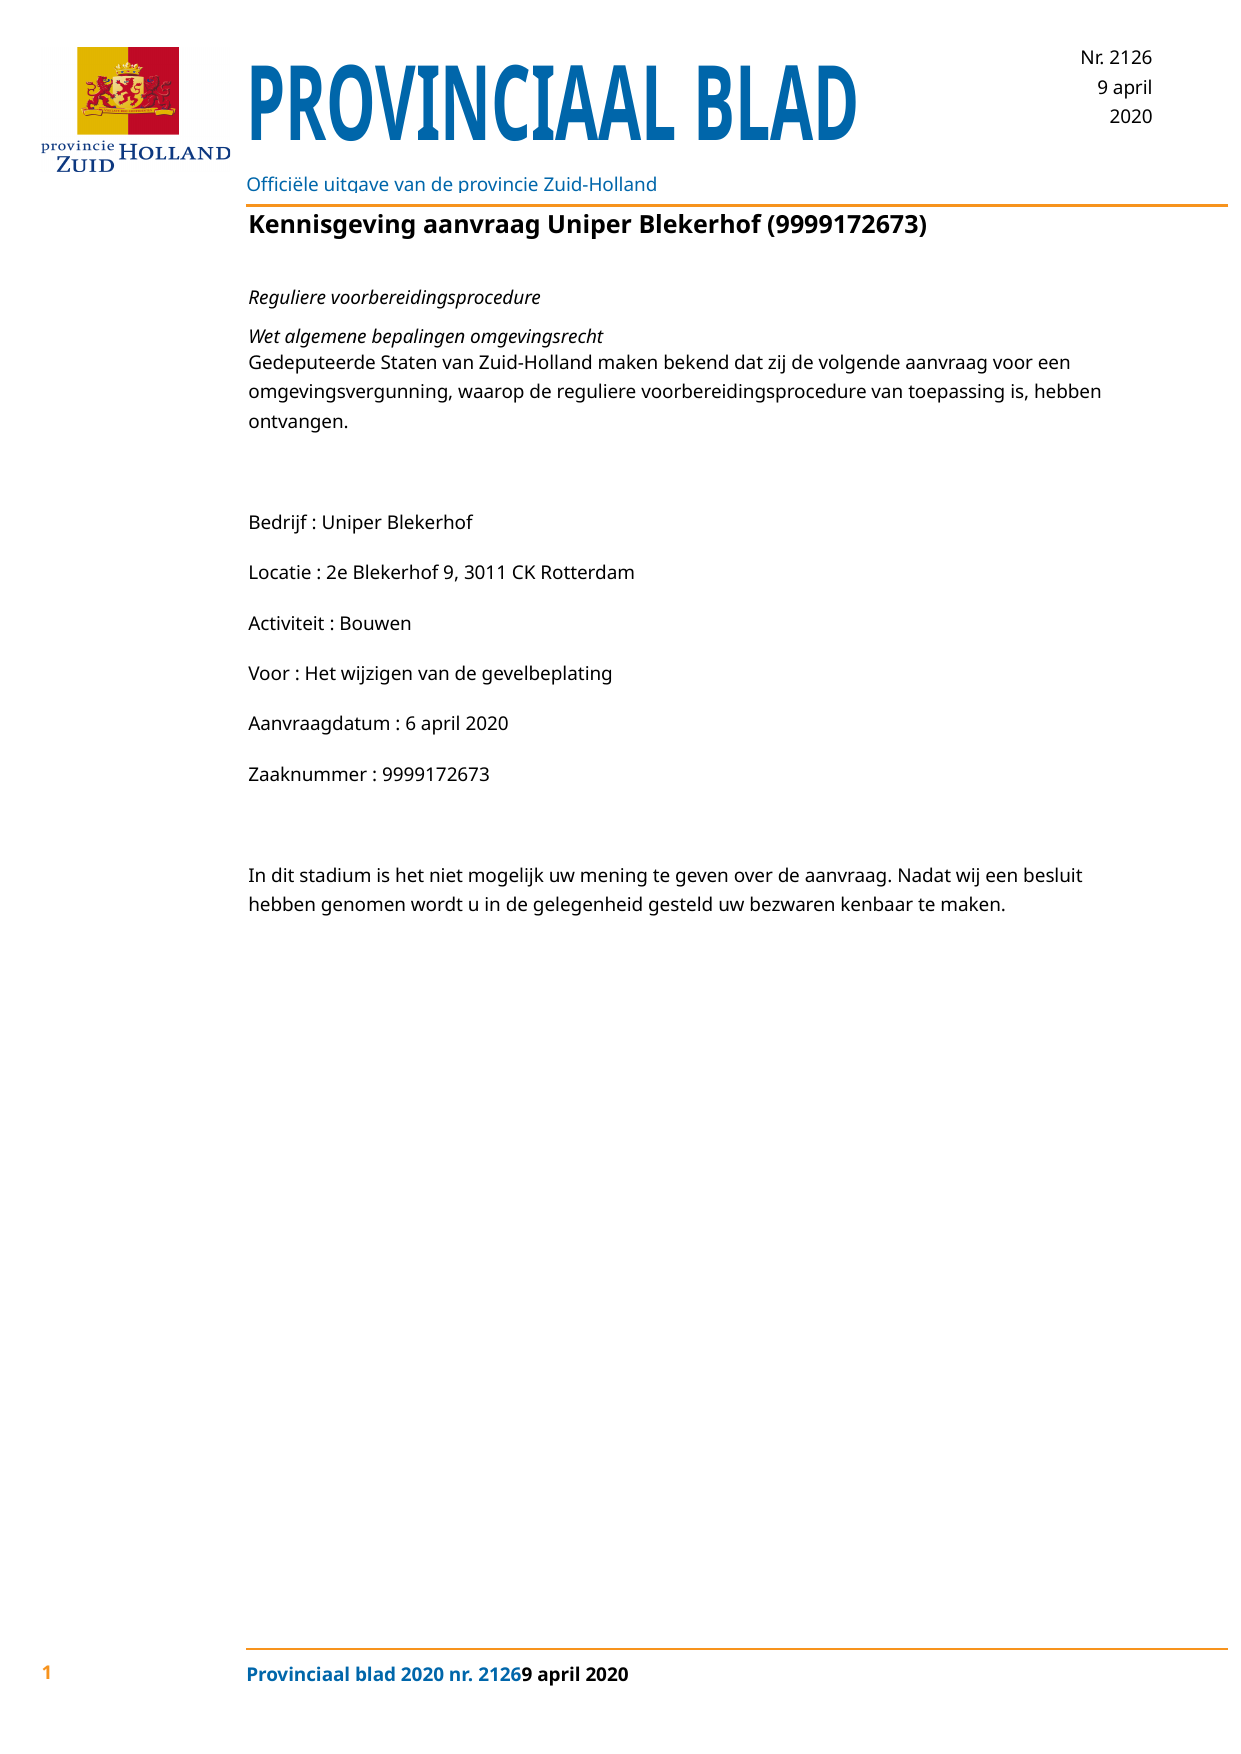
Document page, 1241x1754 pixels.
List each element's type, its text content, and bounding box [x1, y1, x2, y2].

text Reguliere voorbereidingsprocedure [248, 284, 1152, 309]
text Locatie : 2e Blekerhof 9, 3011 CK Rotterdam [248, 559, 1152, 585]
text Gedeputeerde Staten van Zuid-Holland maken bekend dat zij de volgende aanvraag voor een omgevingsvergunning, waarop de reguliere voorbereidingsprocedure van toepassing is, hebben ontvangen. [248, 349, 1152, 434]
text Voor : Het wijzigen van de gevelbeplating [248, 660, 1152, 686]
text In dit stadium is het niet mogelijk uw mening te geven over de aanvraag. Nadat wij een besluit hebben genomen wordt u in de gelegenheid gesteld uw bezwaren kenbaar te maken. [248, 862, 1152, 917]
text Aanvraagdatum : 6 april 2020 [248, 711, 1152, 736]
text Wet algemene bepalingen omgevingsrecht [248, 323, 1152, 349]
text Activiteit : Bouwen [248, 610, 1152, 635]
text Kennisgeving aanvraag Uniper Blekerhof (9999172673) [248, 207, 1152, 241]
text Bedrijf : Uniper Blekerhof [248, 509, 1152, 534]
picture [41, 47, 231, 172]
text Zaaknummer : 9999172673 [248, 761, 1152, 787]
